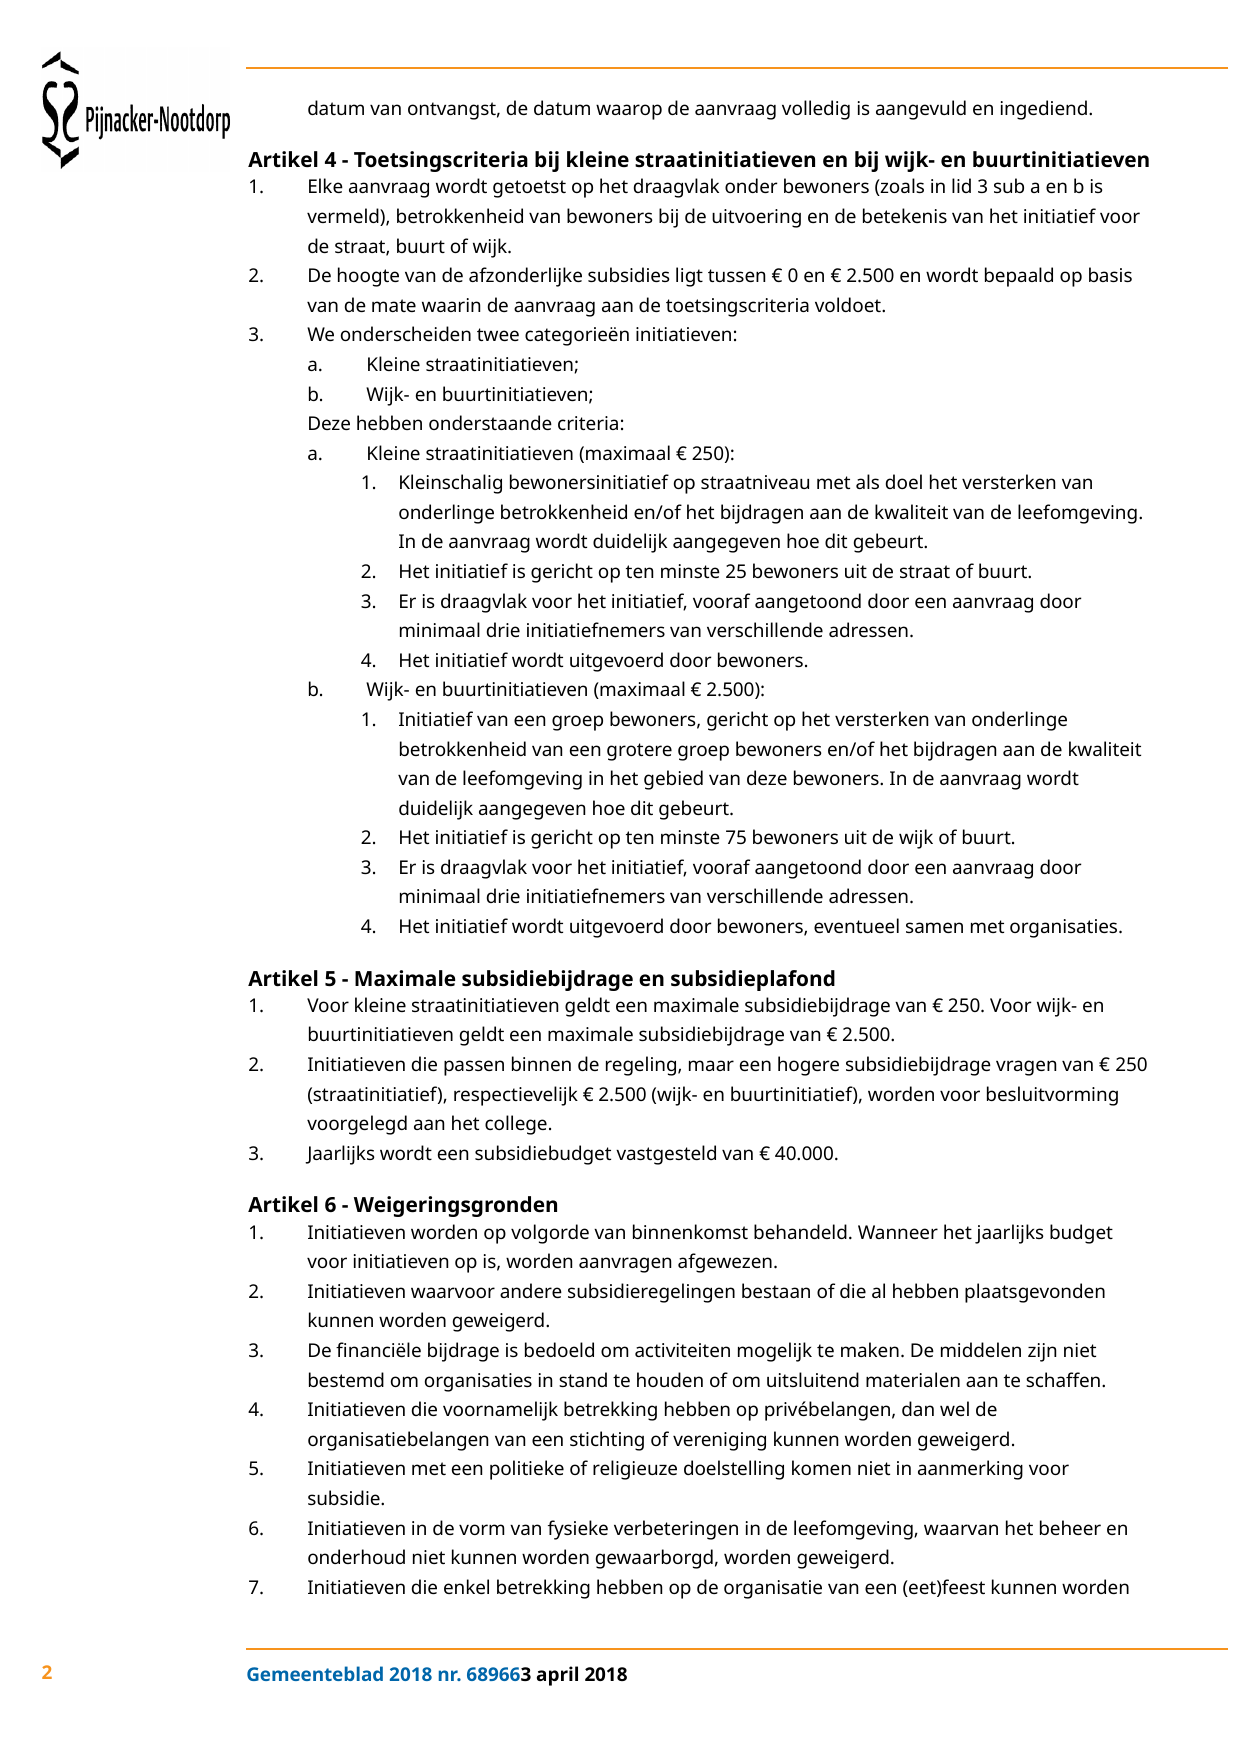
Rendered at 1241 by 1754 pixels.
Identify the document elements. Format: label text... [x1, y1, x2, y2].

list Jaarlijks wordt een subsidiebudget vastgesteld van € 40.000. [248, 1140, 1152, 1166]
list Voor kleine straatinitiatieven geldt een maximale subsidiebijdrage van € 250. Voor wijk- en buurtinitiatieven geldt een maximale subsidiebijdrage van € 2.500. [248, 992, 1152, 1047]
list Het initiatief is gericht op ten minste 75 bewoners uit de wijk of buurt. [361, 824, 1152, 850]
list Er is draagvlak voor het initiatief, vooraf aangetoond door een aanvraag door minimaal drie initiatiefnemers van verschillende adressen. [361, 588, 1152, 643]
list We onderscheiden twee categorieën initiatieven: [248, 322, 1152, 347]
text Artikel 4 - Toetsingscriteria bij kleine straatinitiatieven en bij wijk- en buurtinitiatieven [248, 145, 1152, 174]
list Deze hebben onderstaande criteria: [248, 410, 1152, 436]
text Artikel 5 - Maximale subsidiebijdrage en subsidieplafond [248, 964, 1152, 992]
list Initiatieven waarvoor andere subsidieregelingen bestaan of die al hebben plaatsgevonden kunnen worden geweigerd. [248, 1278, 1152, 1333]
list Initiatieven met een politieke of religieuze doelstelling komen niet in aanmerking voor subsidie. [248, 1456, 1152, 1511]
list Elke aanvraag wordt getoetst op het draagvlak onder bewoners (zoals in lid 3 sub a en b is vermeld), betrokkenheid van bewoners bij de uitvoering en de betekenis van het initiatief voor de straat, buurt of wijk. [248, 174, 1152, 258]
list Kleinschalig bewonersinitiatief op straatniveau met als doel het versterken van onderlinge betrokkenheid en/of het bijdragen aan de kwaliteit van de leefomgeving. In de aanvraag wordt duidelijk aangegeven hoe dit gebeurt. [361, 469, 1152, 554]
list Kleine straatinitiatieven; [307, 351, 1152, 377]
list Kleine straatinitiatieven (maximaal € 250): [307, 440, 1152, 466]
list De financiële bijdrage is bedoeld om activiteiten mogelijk te maken. De middelen zijn niet bestemd om organisaties in stand te houden of om uitsluitend materialen aan te schaffen. [248, 1337, 1152, 1392]
list Het initiatief wordt uitgevoerd door bewoners. [361, 647, 1152, 673]
list Het initiatief is gericht op ten minste 25 bewoners uit de straat of buurt. [361, 558, 1152, 584]
list Initiatieven worden op volgorde van binnenkomst behandeld. Wanneer het jaarlijks budget voor initiatieven op is, worden aanvragen afgewezen. [248, 1219, 1152, 1274]
list Initiatieven in de vorm van fysieke verbeteringen in de leefomgeving, waarvan het beheer en onderhoud niet kunnen worden gewaarborgd, worden geweigerd. [248, 1515, 1152, 1570]
list Initiatief van een groep bewoners, gericht op het versterken van onderlinge betrokkenheid van een grotere groep bewoners en/of het bijdragen aan de kwaliteit van de leefomgeving in het gebied van deze bewoners. In de aanvraag wordt duidelijk aangegeven hoe dit gebeurt. [361, 706, 1152, 821]
list Er is draagvlak voor het initiatief, vooraf aangetoond door een aanvraag door minimaal drie initiatiefnemers van verschillende adressen. [361, 854, 1152, 909]
list Wijk- en buurtinitiatieven (maximaal € 2.500): [307, 677, 1152, 702]
list datum van ontvangst, de datum waarop de aanvraag volledig is aangevuld en ingediend. [248, 95, 1152, 121]
list Initiatieven die passen binnen de regeling, maar een hogere subsidiebijdrage vragen van € 250 (straatinitiatief), respectievelijk € 2.500 (wijk- en buurtinitiatief), worden voor besluitvorming voorgelegd aan het college. [248, 1051, 1152, 1136]
list Wijk- en buurtinitiatieven; [307, 381, 1152, 406]
list Initiatieven die enkel betrekking hebben op de organisatie van een (eet)feest kunnen worden [248, 1574, 1152, 1599]
list Het initiatief wordt uitgevoerd door bewoners, eventueel samen met organisaties. [361, 913, 1152, 939]
list De hoogte van de afzonderlijke subsidies ligt tussen € 0 en € 2.500 en wordt bepaald op basis van de mate waarin de aanvraag aan de toetsingscriteria voldoet. [248, 262, 1152, 318]
list Initiatieven die voornamelijk betrekking hebben op privébelangen, dan wel de organisatiebelangen van een stichting of vereniging kunnen worden geweigerd. [248, 1396, 1152, 1452]
picture [41, 47, 231, 172]
text Artikel 6 - Weigeringsgronden [248, 1190, 1152, 1219]
